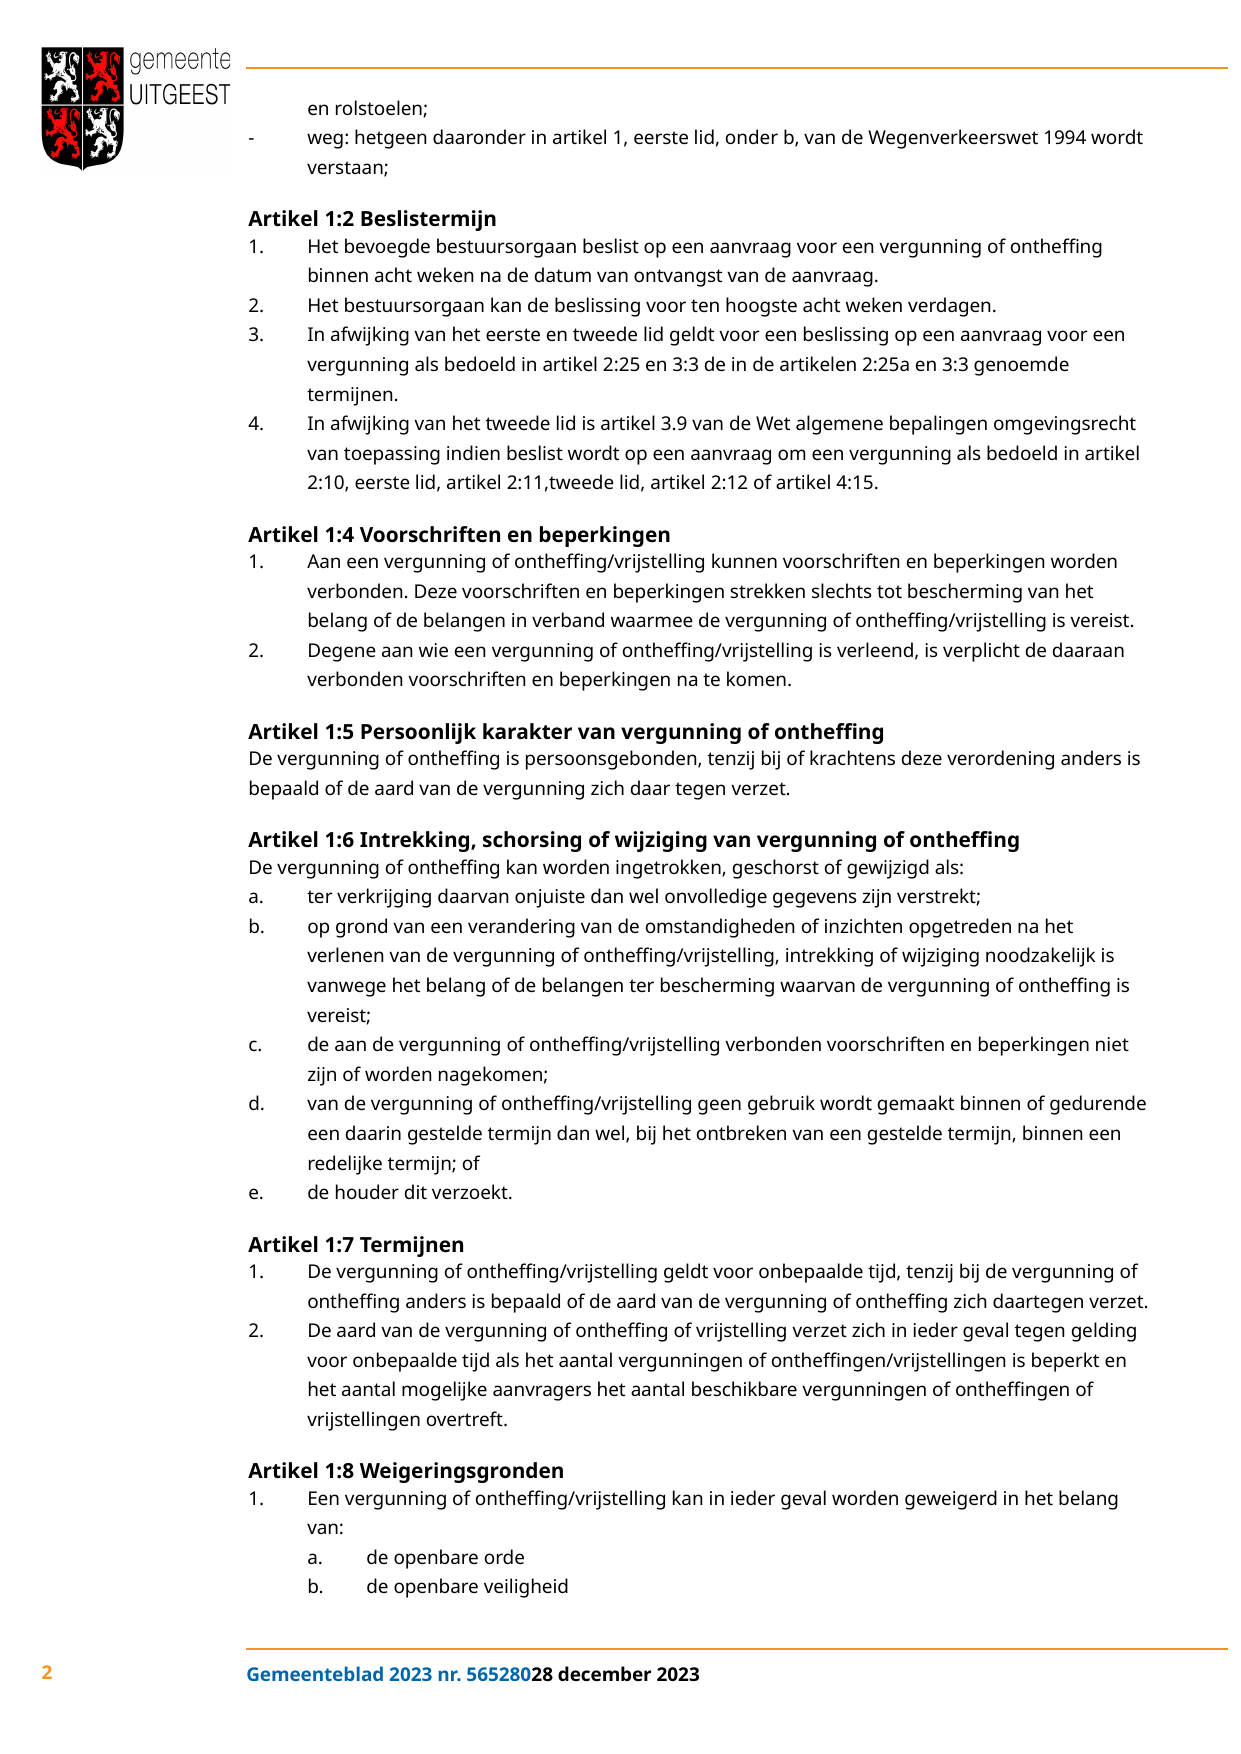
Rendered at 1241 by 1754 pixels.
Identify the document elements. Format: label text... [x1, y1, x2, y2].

picture [41, 47, 231, 172]
text Artikel 1:8 Weigeringsgronden [248, 1457, 1152, 1485]
list Het bestuursorgaan kan de beslissing voor ten hoogste acht weken verdagen. [248, 292, 1152, 318]
list van de vergunning of ontheffing/vrijstelling geen gebruik wordt gemaakt binnen of gedurende een daarin gestelde termijn dan wel, bij het ontbreken van een gestelde termijn, binnen een redelijke termijn; of [248, 1091, 1152, 1176]
list ter verkrijging daarvan onjuiste dan wel onvolledige gegevens zijn verstrekt; [248, 883, 1152, 909]
list de aan de vergunning of ontheffing/vrijstelling verbonden voorschriften en beperkingen niet zijn of worden nagekomen; [248, 1031, 1152, 1087]
list Een vergunning of ontheffing/vrijstelling kan in ieder geval worden geweigerd in het belang van: [248, 1485, 1152, 1540]
list de openbare veiligheid [307, 1574, 1152, 1599]
text Artikel 1:4 Voorschriften en beperkingen [248, 520, 1152, 548]
text Artikel 1:5 Persoonlijk karakter van vergunning of ontheffing [248, 717, 1152, 746]
list In afwijking van het tweede lid is artikel 3.9 van de Wet algemene bepalingen omgevingsrecht van toepassing indien beslist wordt op een aanvraag om een vergunning als bedoeld in artikel 2:10, eerste lid, artikel 2:11,tweede lid, artikel 2:12 of artikel 4:15. [248, 410, 1152, 495]
list de openbare orde [307, 1544, 1152, 1570]
text Artikel 1:6 Intrekking, schorsing of wijziging van vergunning of ontheffing [248, 826, 1152, 854]
text De vergunning of ontheffing kan worden ingetrokken, geschorst of gewijzigd als: [248, 854, 1152, 880]
list Het bevoegde bestuursorgaan beslist op een aanvraag voor een vergunning of ontheffing binnen acht weken na de datum van ontvangst van de aanvraag. [248, 233, 1152, 288]
text Artikel 1:7 Termijnen [248, 1230, 1152, 1258]
list In afwijking van het eerste en tweede lid geldt voor een beslissing op een aanvraag voor een vergunning als bedoeld in artikel 2:25 en 3:3 de in de artikelen 2:25a en 3:3 genoemde termijnen. [248, 322, 1152, 406]
list Aan een vergunning of ontheffing/vrijstelling kunnen voorschriften en beperkingen worden verbonden. Deze voorschriften en beperkingen strekken slechts tot bescherming van het belang of de belangen in verband waarmee de vergunning of ontheffing/vrijstelling is vereist. [248, 548, 1152, 633]
list op grond van een verandering van de omstandigheden of inzichten opgetreden na het verlenen van de vergunning of ontheffing/vrijstelling, intrekking of wijziging noodzakelijk is vanwege het belang of de belangen ter bescherming waarvan de vergunning of ontheffing is vereist; [248, 913, 1152, 1028]
list De aard van de vergunning of ontheffing of vrijstelling verzet zich in ieder geval tegen gelding voor onbepaalde tijd als het aantal vergunningen of ontheffingen/vrijstellingen is beperkt en het aantal mogelijke aanvragers het aantal beschikbare vergunningen of ontheffingen of vrijstellingen overtreft. [248, 1317, 1152, 1432]
list de houder dit verzoekt. [248, 1179, 1152, 1205]
list en rolstoelen; [248, 95, 1152, 121]
list De vergunning of ontheffing/vrijstelling geldt voor onbepaalde tijd, tenzij bij de vergunning of ontheffing anders is bepaald of de aard van de vergunning of ontheffing zich daartegen verzet. [248, 1258, 1152, 1313]
text De vergunning of ontheffing is persoonsgebonden, tenzij bij of krachtens deze verordening anders is bepaald of de aard van de vergunning zich daar tegen verzet. [248, 746, 1152, 801]
text Artikel 1:2 Beslistermijn [248, 204, 1152, 233]
list weg: hetgeen daaronder in artikel 1, eerste lid, onder b, van de Wegenverkeerswet 1994 wordt verstaan; [248, 124, 1152, 180]
list Degene aan wie een vergunning of ontheffing/vrijstelling is verleend, is verplicht de daaraan verbonden voorschriften en beperkingen na te komen. [248, 637, 1152, 692]
